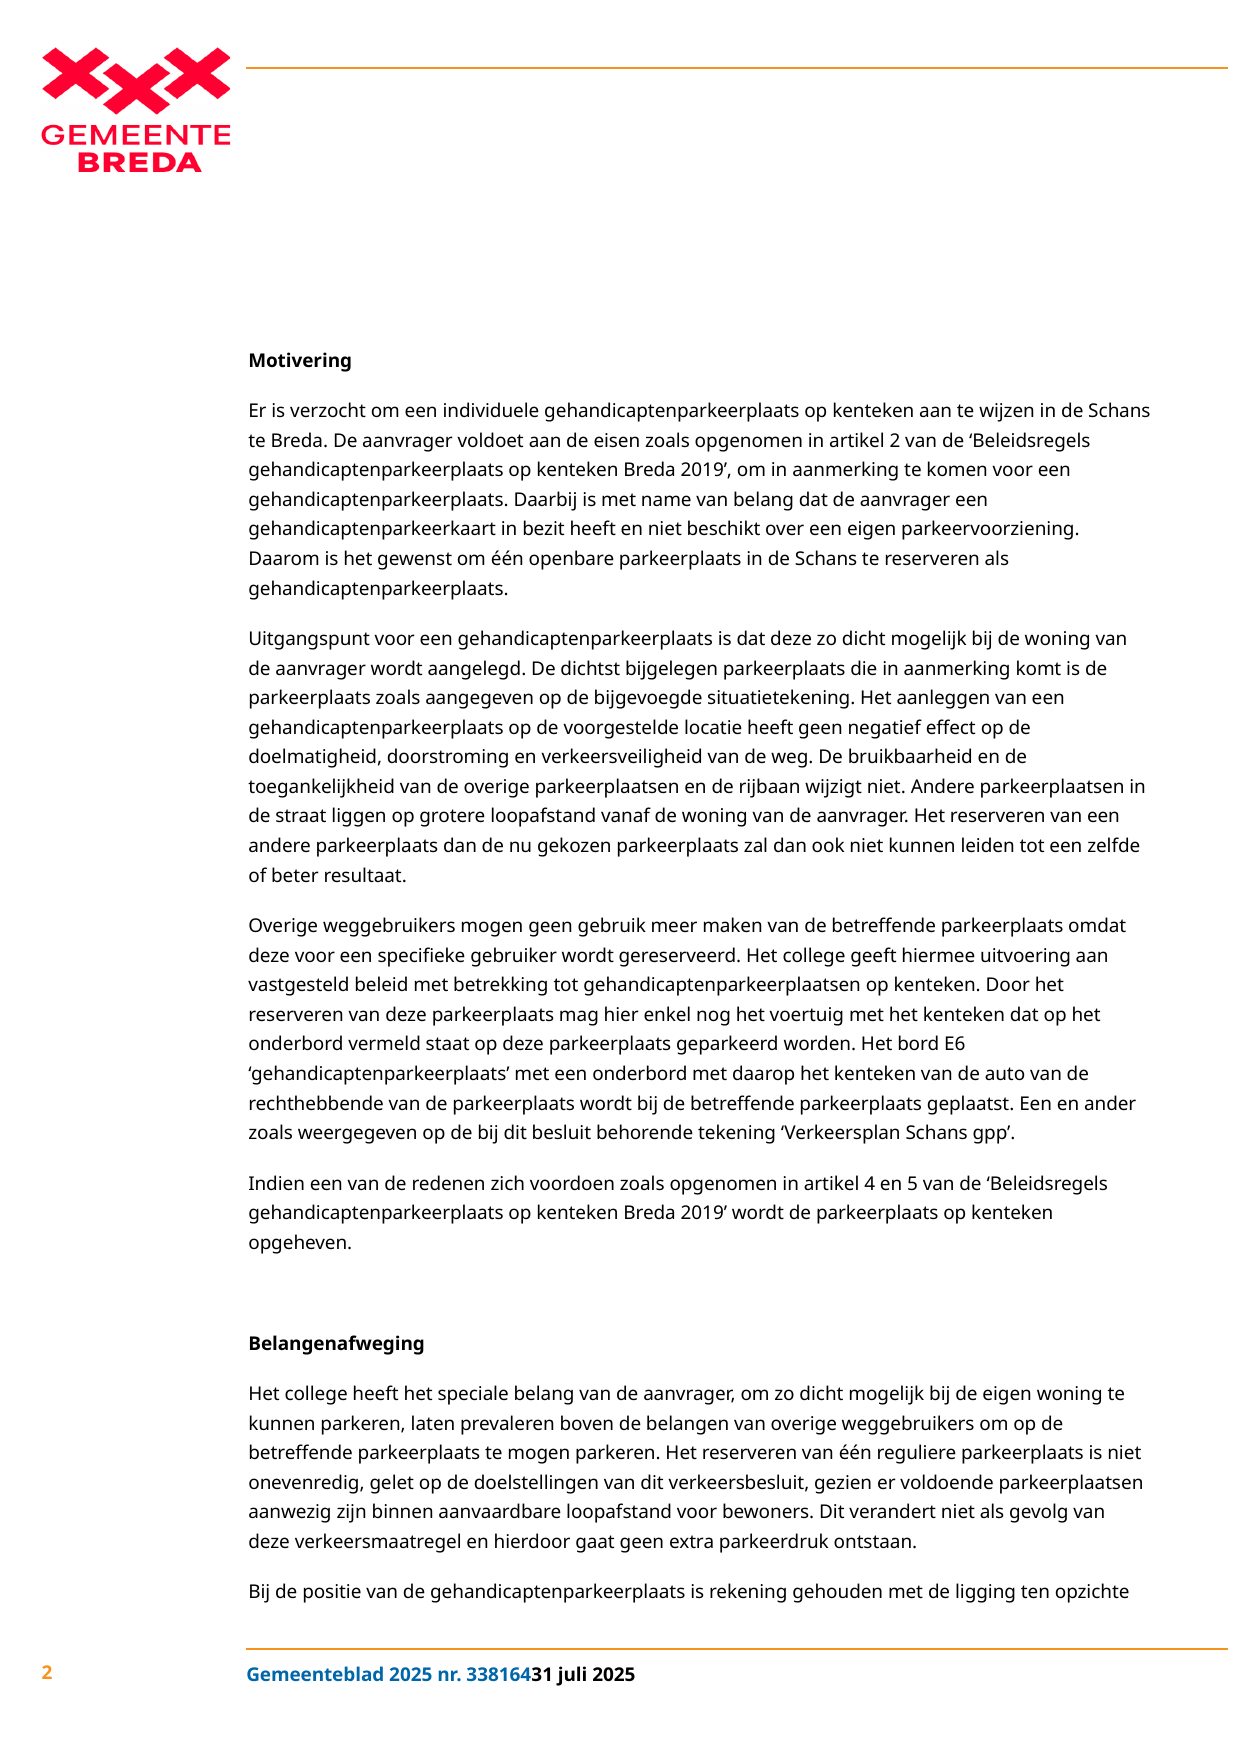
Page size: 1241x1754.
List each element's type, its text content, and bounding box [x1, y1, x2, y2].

text Uitgangspunt voor een gehandicaptenparkeerplaats is dat deze zo dicht mogelijk bij de woning van de aanvrager wordt aangelegd. De dichtst bijgelegen parkeerplaats die in aanmerking komt is de parkeerplaats zoals aangegeven op de bijgevoegde situatietekening. Het aanleggen van een gehandicaptenparkeerplaats op de voorgestelde locatie heeft geen negatief effect op de doelmatigheid, doorstroming en verkeersveiligheid van de weg. De bruikbaarheid en de toegankelijkheid van de overige parkeerplaatsen en de rijbaan wijzigt niet. Andere parkeerplaatsen in de straat liggen op grotere loopafstand vanaf de woning van de aanvrager. Het reserveren van een andere parkeerplaats dan de nu gekozen parkeerplaats zal dan ook niet kunnen leiden tot een zelfde of beter resultaat. [248, 625, 1152, 888]
text Er is verzocht om een individuele gehandicaptenparkeerplaats op kenteken aan te wijzen in de Schans te Breda. De aanvrager voldoet aan de eisen zoals opgenomen in artikel 2 van de ‘Beleidsregels gehandicaptenparkeerplaats op kenteken Breda 2019’, om in aanmerking te komen voor een gehandicaptenparkeerplaats. Daarbij is met name van belang dat de aanvrager een gehandicaptenparkeerkaart in bezit heeft en niet beschikt over een eigen parkeervoorziening. Daarom is het gewenst om één openbare parkeerplaats in de Schans te reserveren als gehandicaptenparkeerplaats. [248, 397, 1152, 601]
text Overige weggebruikers mogen geen gebruik meer maken van de betreffende parkeerplaats omdat deze voor een specifieke gebruiker wordt gereserveerd. Het college geeft hiermee uitvoering aan vastgesteld beleid met betrekking tot gehandicaptenparkeerplaatsen op kenteken. Door het reserveren van deze parkeerplaats mag hier enkel nog het voertuig met het kenteken dat op het onderbord vermeld staat op deze parkeerplaats geparkeerd worden. Het bord E6 ‘gehandicaptenparkeerplaats’ met een onderbord met daarop het kenteken van de auto van de rechthebbende van de parkeerplaats wordt bij de betreffende parkeerplaats geplaatst. Een en ander zoals weergegeven op de bij dit besluit behorende tekening ‘Verkeersplan Schans gpp’. [248, 912, 1152, 1145]
text Motivering [248, 347, 1152, 373]
picture [41, 47, 231, 172]
text Belangenafweging [248, 1330, 1152, 1356]
text Indien een van de redenen zich voordoen zoals opgenomen in artikel 4 en 5 van de ‘Beleidsregels gehandicaptenparkeerplaats op kenteken Breda 2019’ wordt de parkeerplaats op kenteken opgeheven. [248, 1170, 1152, 1255]
text Het college heeft het speciale belang van de aanvrager, om zo dicht mogelijk bij de eigen woning te kunnen parkeren, laten prevaleren boven de belangen van overige weggebruikers om op de betreffende parkeerplaats te mogen parkeren. Het reserveren van één reguliere parkeerplaats is niet onevenredig, gelet op de doelstellingen van dit verkeersbesluit, gezien er voldoende parkeerplaatsen aanwezig zijn binnen aanvaardbare loopafstand voor bewoners. Dit verandert niet als gevolg van deze verkeersmaatregel en hierdoor gaat geen extra parkeerdruk ontstaan. [248, 1380, 1152, 1554]
text Bij de positie van de gehandicaptenparkeerplaats is rekening gehouden met de ligging ten opzichte [248, 1578, 1152, 1604]
